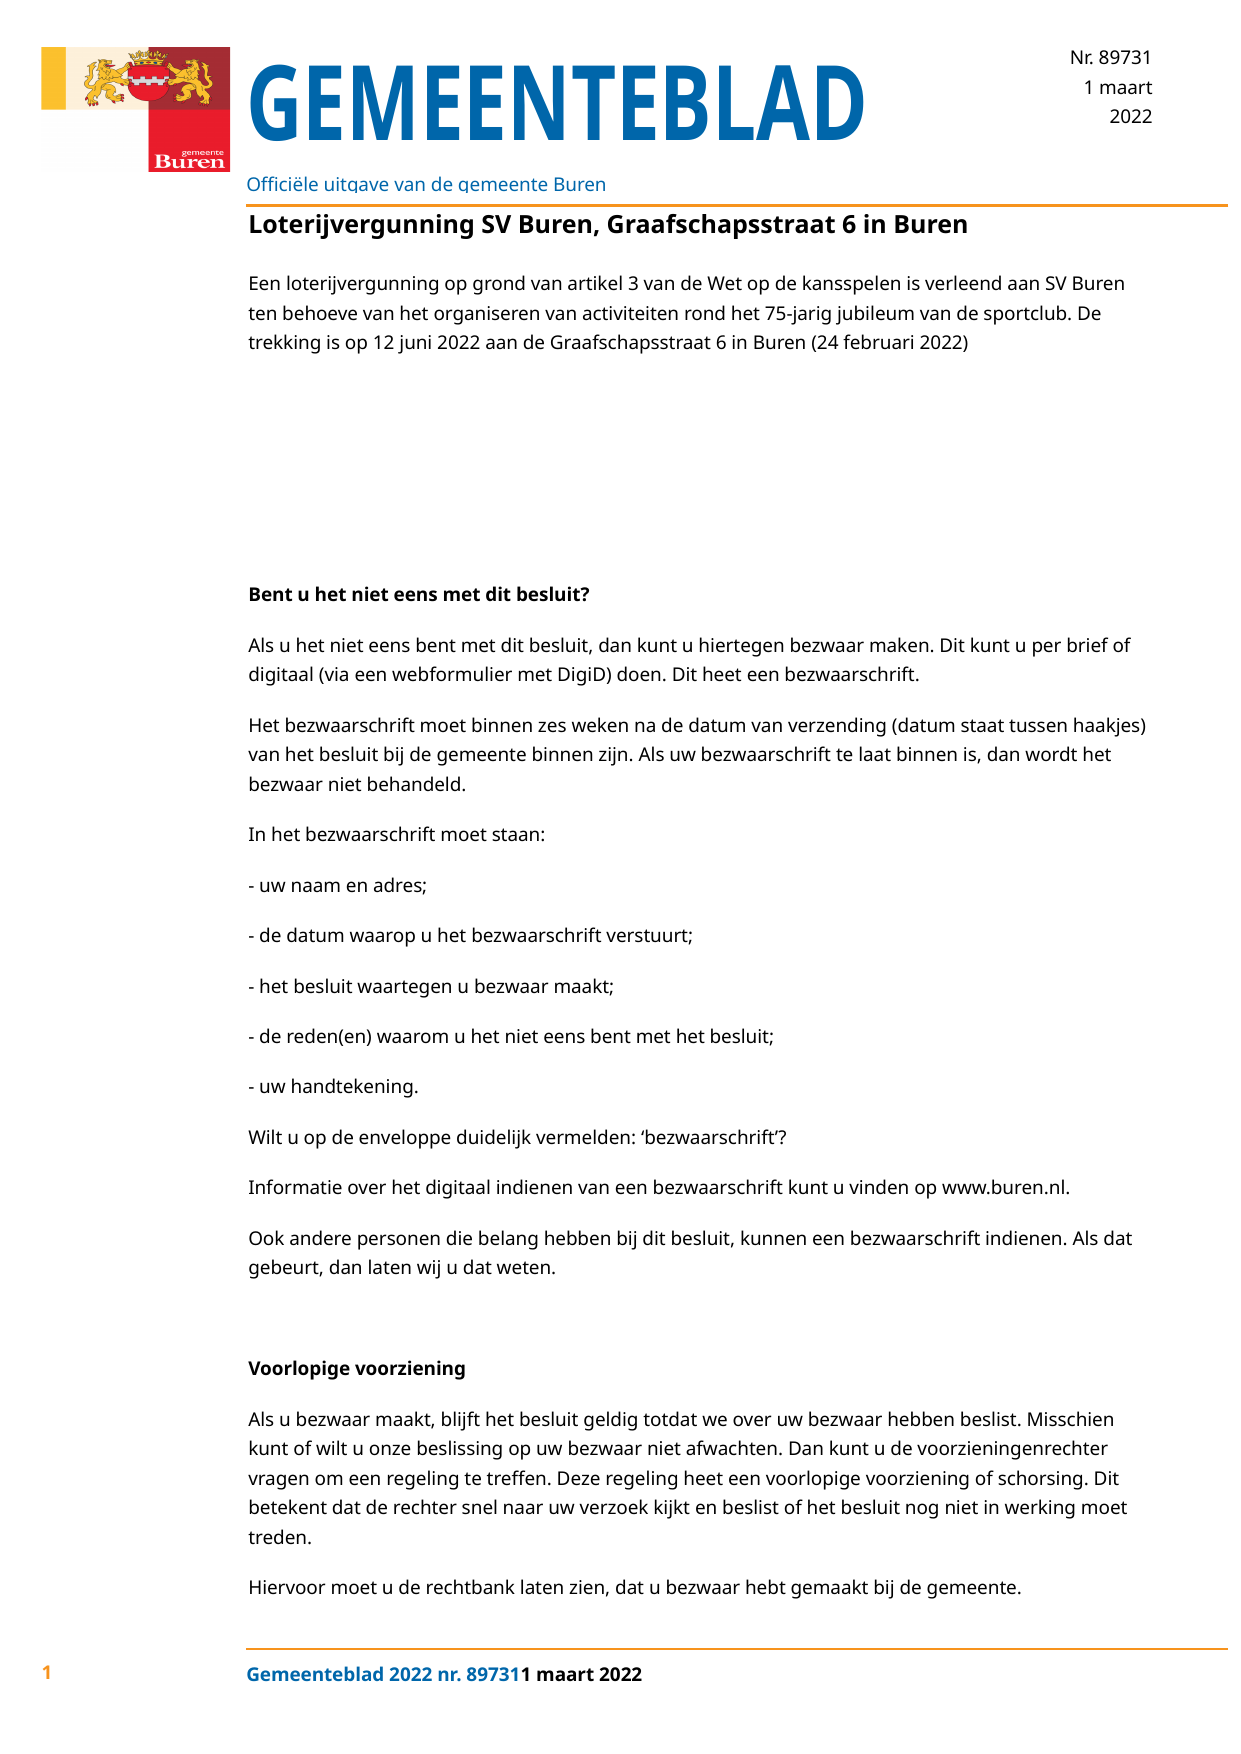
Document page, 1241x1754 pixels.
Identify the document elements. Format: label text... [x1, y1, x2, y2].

text - uw naam en adres; [248, 872, 1152, 898]
text Loterijvergunning SV Buren, Graafschapsstraat 6 in Buren [248, 207, 1152, 241]
text - de datum waarop u het bezwaarschrift verstuurt; [248, 922, 1152, 948]
text Als u het niet eens bent met dit besluit, dan kunt u hiertegen bezwaar maken. Dit kunt u per brief of digitaal (via een webformulier met DigiD) doen. Dit heet een bezwaarschrift. [248, 632, 1152, 687]
text Hiervoor moet u de rechtbank laten zien, dat u bezwaar hebt gemaakt bij de gemeente. [248, 1574, 1152, 1600]
text - het besluit waartegen u bezwaar maakt; [248, 973, 1152, 998]
text - de reden(en) waarom u het niet eens bent met het besluit; [248, 1023, 1152, 1049]
text - uw handtekening. [248, 1074, 1152, 1099]
text Het bezwaarschrift moet binnen zes weken na de datum van verzending (datum staat tussen haakjes) van het besluit bij de gemeente binnen zijn. Als uw bezwaarschrift te laat binnen is, dan wordt het bezwaar niet behandeld. [248, 712, 1152, 797]
text Informatie over het digitaal indienen van een bezwaarschrift kunt u vinden op www.buren.nl. [248, 1174, 1152, 1200]
text In het bezwaarschrift moet staan: [248, 822, 1152, 847]
text Voorlopige voorziening [248, 1355, 1152, 1381]
text Een loterijvergunning op grond van artikel 3 van de Wet op de kansspelen is verleend aan SV Buren ten behoeve van het organiseren van activiteiten rond het 75-jarig jubileum van de sportclub. De trekking is op 12 juni 2022 aan de Graafschapsstraat 6 in Buren (24 februari 2022) [248, 270, 1152, 355]
picture [41, 47, 231, 172]
text Bent u het niet eens met dit besluit? [248, 582, 1152, 607]
text Ook andere personen die belang hebben bij dit besluit, kunnen een bezwaarschrift indienen. Als dat gebeurt, dan laten wij u dat weten. [248, 1225, 1152, 1280]
text Als u bezwaar maakt, blijft het besluit geldig totdat we over uw bezwaar hebben beslist. Misschien kunt of wilt u onze beslissing op uw bezwaar niet afwachten. Dan kunt u de voorzieningenrechter vragen om een regeling te treffen. Deze regeling heet een voorlopige voorziening of schorsing. Dit betekent dat de rechter snel naar uw verzoek kijkt en beslist of het besluit nog niet in werking moet treden. [248, 1406, 1152, 1550]
text Wilt u op de enveloppe duidelijk vermelden: ‘bezwaarschrift’? [248, 1124, 1152, 1150]
